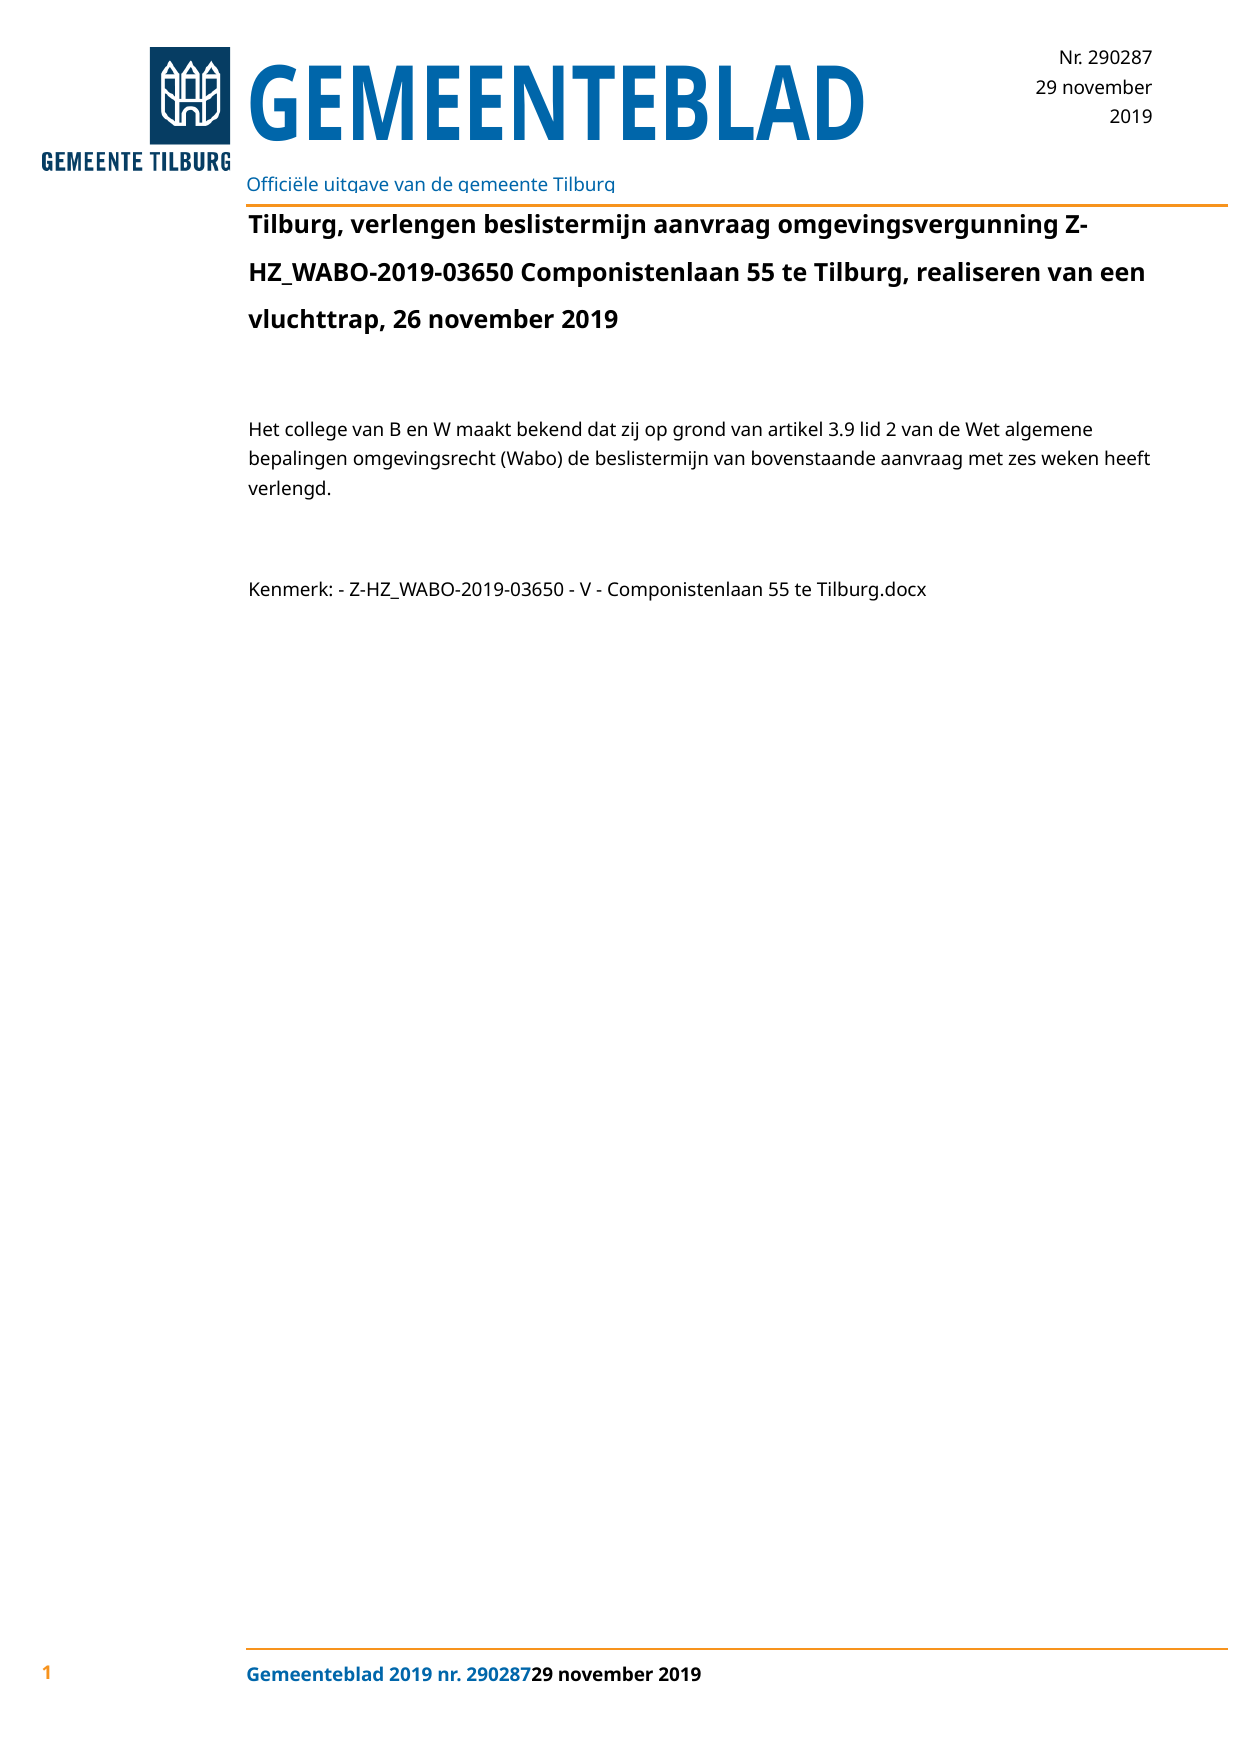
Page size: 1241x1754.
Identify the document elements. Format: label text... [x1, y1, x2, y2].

picture [41, 47, 231, 172]
text Tilburg, verlengen beslistermijn aanvraag omgevingsvergunning Z-HZ_WABO-2019-03650 Componistenlaan 55 te Tilburg, realiseren van een vluchttrap, 26 november 2019 [248, 207, 1152, 336]
text Kenmerk: - Z-HZ_WABO-2019-03650 - V - Componistenlaan 55 te Tilburg.docx [248, 576, 1152, 602]
text Het college van B en W maakt bekend dat zij op grond van artikel 3.9 lid 2 van de Wet algemene bepalingen omgevingsrecht (Wabo) de beslistermijn van bovenstaande aanvraag met zes weken heeft verlengd. [248, 416, 1152, 501]
